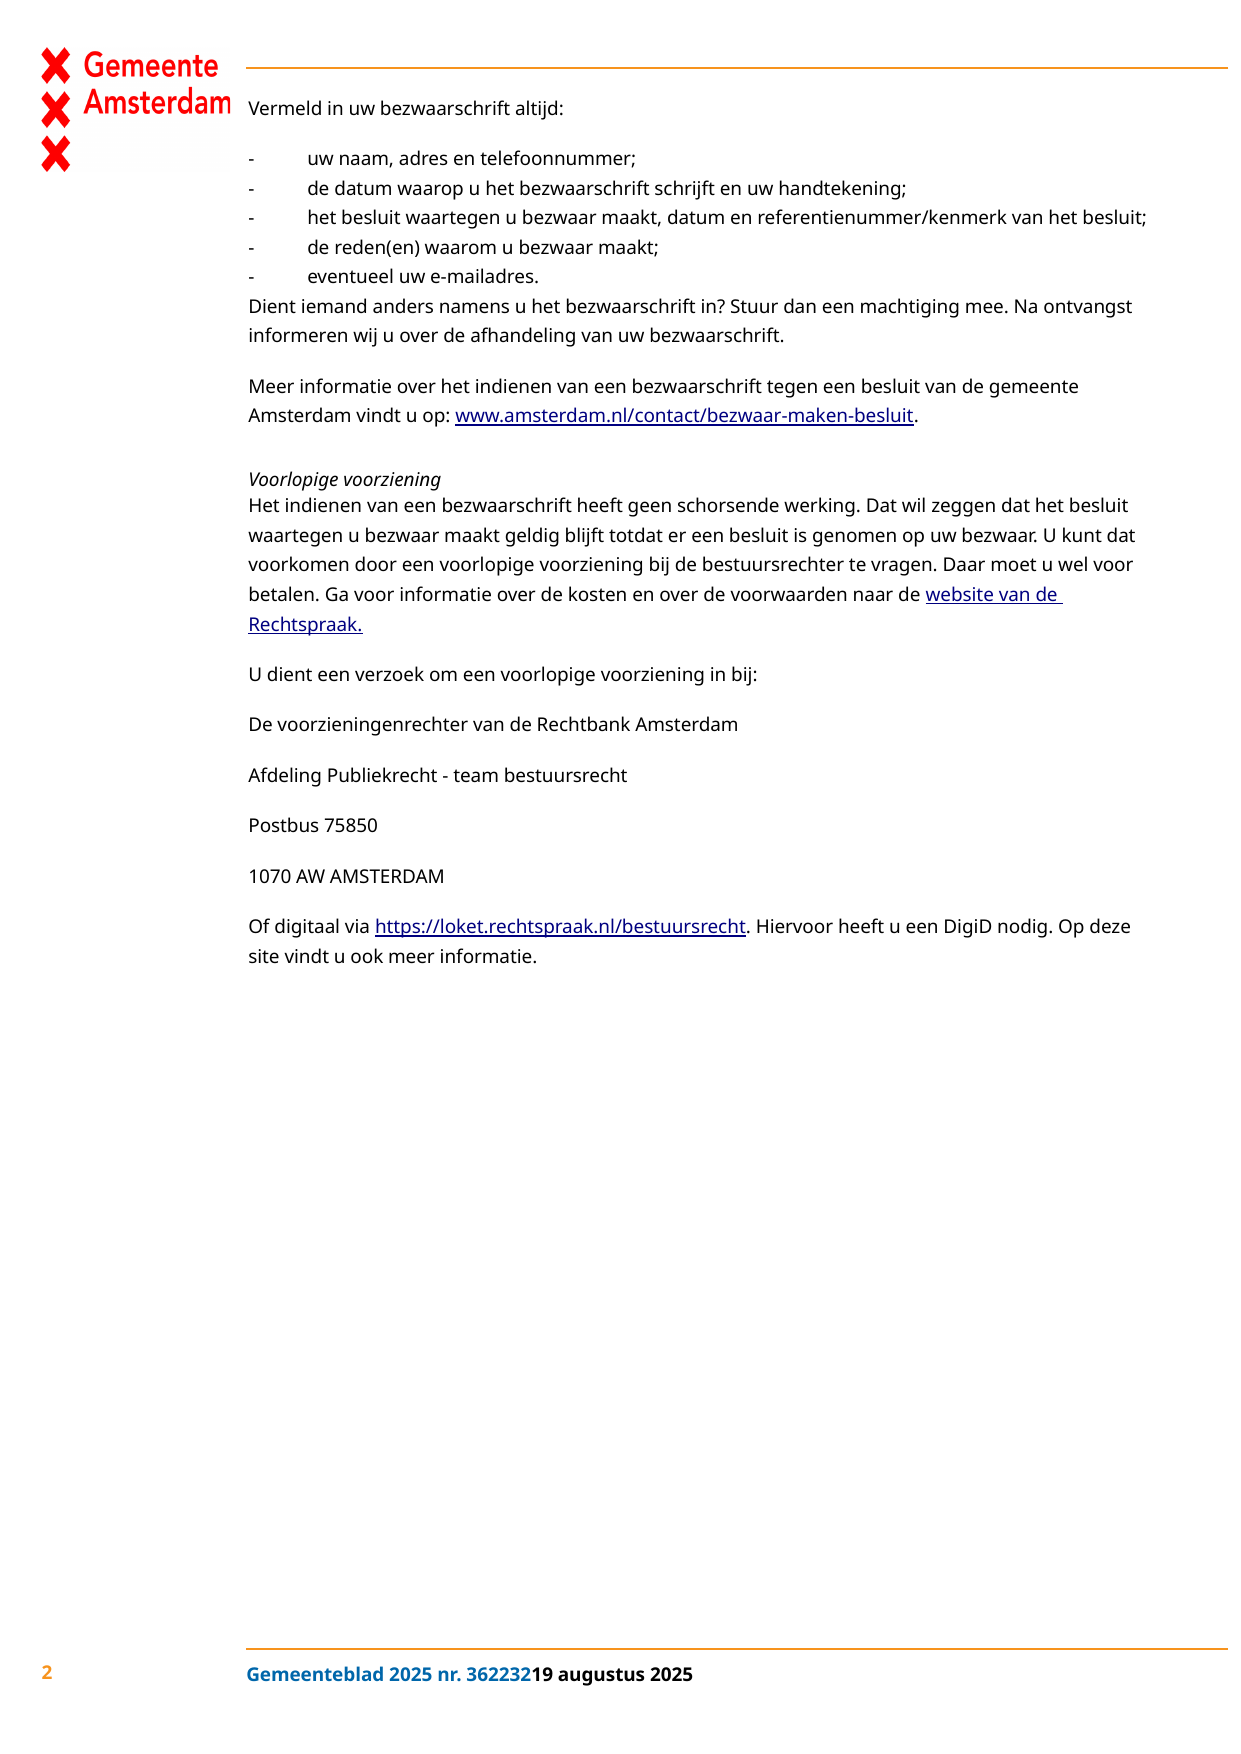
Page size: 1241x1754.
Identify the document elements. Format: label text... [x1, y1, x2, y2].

list het besluit waartegen u bezwaar maakt, datum en referentienummer/kenmerk van het besluit; [248, 204, 1152, 230]
list de datum waarop u het bezwaarschrift schrijft en uw handtekening; [248, 175, 1152, 201]
text Dient iemand anders namens u het bezwaarschrift in? Stuur dan een machtiging mee. Na ontvangst informeren wij u over de afhandeling van uw bezwaarschrift. [248, 293, 1152, 348]
text Of digitaal via https://loket.rechtspraak.nl/bestuursrecht. Hiervoor heeft u een DigiD nodig. Op deze site vindt u ook meer informatie. [248, 913, 1152, 968]
picture [41, 47, 231, 172]
text Meer informatie over het indienen van een bezwaarschrift tegen een besluit van de gemeente Amsterdam vindt u op: www.amsterdam.nl/contact/bezwaar-maken-besluit. [248, 373, 1152, 428]
text Voorlopige voorziening [248, 467, 1152, 492]
text Het indienen van een bezwaarschrift heeft geen schorsende werking. Dat wil zeggen dat het besluit waartegen u bezwaar maakt geldig blijft totdat er een besluit is genomen op uw bezwaar. U kunt dat voorkomen door een voorlopige voorziening bij de bestuursrechter te vragen. Daar moet u wel voor betalen. Ga voor informatie over de kosten en over de voorwaarden naar de website van de Rechtspraak. [248, 492, 1152, 636]
text De voorzieningenrechter van de Rechtbank Amsterdam [248, 712, 1152, 737]
text Postbus 75850 [248, 812, 1152, 838]
list eventueel uw e-mailadres. [248, 263, 1152, 289]
text U dient een verzoek om een voorlopige voorziening in bij: [248, 661, 1152, 687]
list de reden(en) waarom u bezwaar maakt; [248, 234, 1152, 260]
text Afdeling Publiekrecht - team bestuursrecht [248, 762, 1152, 788]
text 1070 AW AMSTERDAM [248, 863, 1152, 888]
list uw naam, adres en telefoonnummer; [248, 145, 1152, 171]
text Vermeld in uw bezwaarschrift altijd: [248, 95, 1152, 121]
